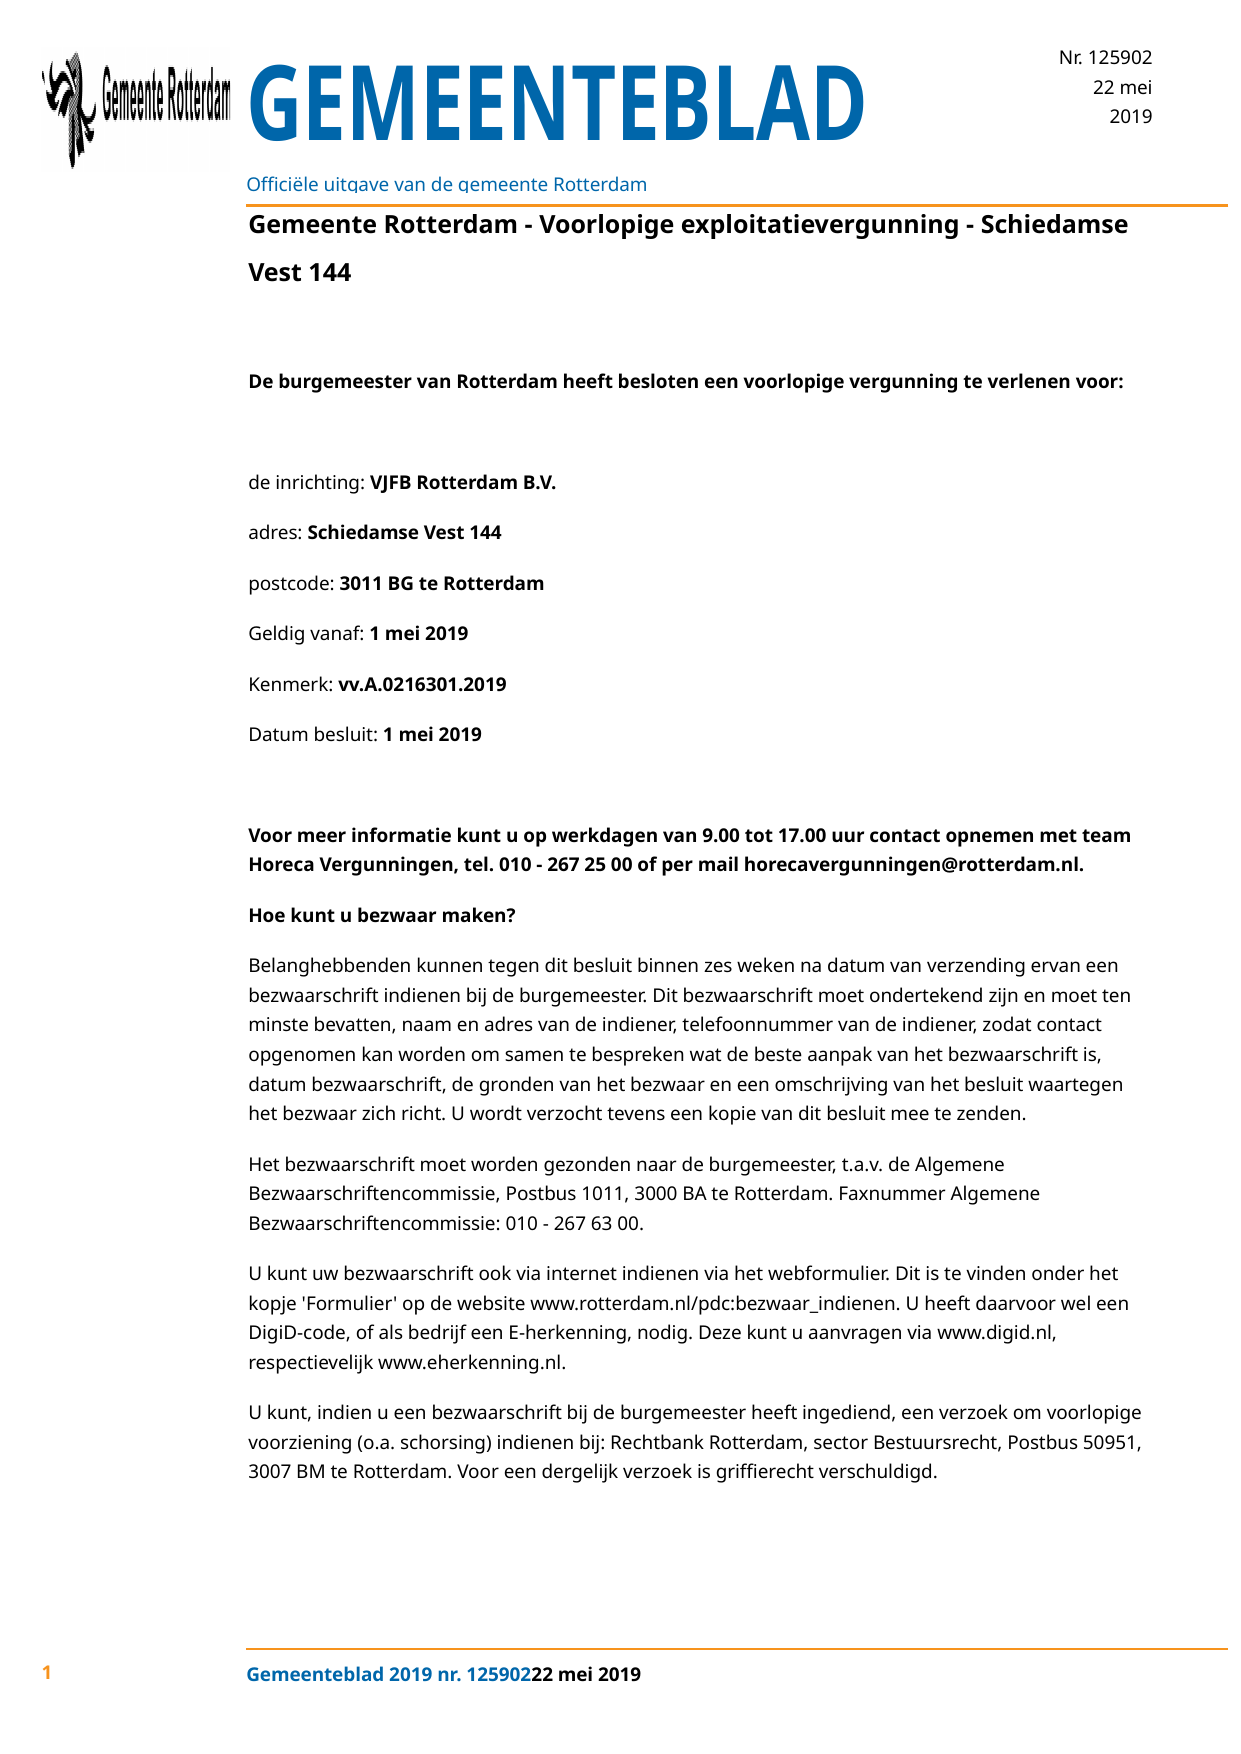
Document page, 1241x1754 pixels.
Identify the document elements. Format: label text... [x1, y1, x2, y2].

text Kenmerk: vv.A.0216301.2019 [248, 671, 1152, 697]
text Voor meer informatie kunt u op werkdagen van 9.00 tot 17.00 uur contact opnemen met team Horeca Vergunningen, tel. 010 - 267 25 00 of per mail horecavergunningen@rotterdam.nl. [248, 822, 1152, 877]
text Geldig vanaf: 1 mei 2019 [248, 620, 1152, 646]
text postcode: 3011 BG te Rotterdam [248, 570, 1152, 596]
text U kunt, indien u een bezwaarschrift bij de burgemeester heeft ingediend, een verzoek om voorlopige voorziening (o.a. schorsing) indienen bij: Rechtbank Rotterdam, sector Bestuursrecht, Postbus 50951, 3007 BM te Rotterdam. Voor een dergelijk verzoek is griffierecht verschuldigd. [248, 1399, 1152, 1484]
text de inrichting: VJFB Rotterdam B.V. [248, 469, 1152, 495]
text Datum besluit: 1 mei 2019 [248, 721, 1152, 747]
text Belanghebbenden kunnen tegen dit besluit binnen zes weken na datum van verzending ervan een bezwaarschrift indienen bij de burgemeester. Dit bezwaarschrift moet ondertekend zijn en moet ten minste bevatten, naam en adres van de indiener, telefoonnummer van de indiener, zodat contact opgenomen kan worden om samen te bespreken wat de beste aanpak van het bezwaarschrift is, datum bezwaarschrift, de gronden van het bezwaar en een omschrijving van het besluit waartegen het bezwaar zich richt. U wordt verzocht tevens een kopie van dit besluit mee te zenden. [248, 952, 1152, 1126]
picture [41, 47, 231, 172]
text Het bezwaarschrift moet worden gezonden naar de burgemeester, t.a.v. de Algemene Bezwaarschriftencommissie, Postbus 1011, 3000 BA te Rotterdam. Faxnummer Algemene Bezwaarschriftencommissie: 010 - 267 63 00. [248, 1151, 1152, 1236]
text Gemeente Rotterdam - Voorlopige exploitatievergunning - Schiedamse Vest 144 [248, 207, 1152, 288]
text adres: Schiedamse Vest 144 [248, 519, 1152, 545]
text Hoe kunt u bezwaar maken? [248, 902, 1152, 928]
text De burgemeester van Rotterdam heeft besloten een voorlopige vergunning te verlenen voor: [248, 368, 1152, 394]
text U kunt uw bezwaarschrift ook via internet indienen via het webformulier. Dit is te vinden onder het kopje 'Formulier' op de website www.rotterdam.nl/pdc:bezwaar_indienen. U heeft daarvoor wel een DigiD-code, of als bedrijf een E-herkenning, nodig. Deze kunt u aanvragen via www.digid.nl, respectievelijk www.eherkenning.nl. [248, 1260, 1152, 1375]
